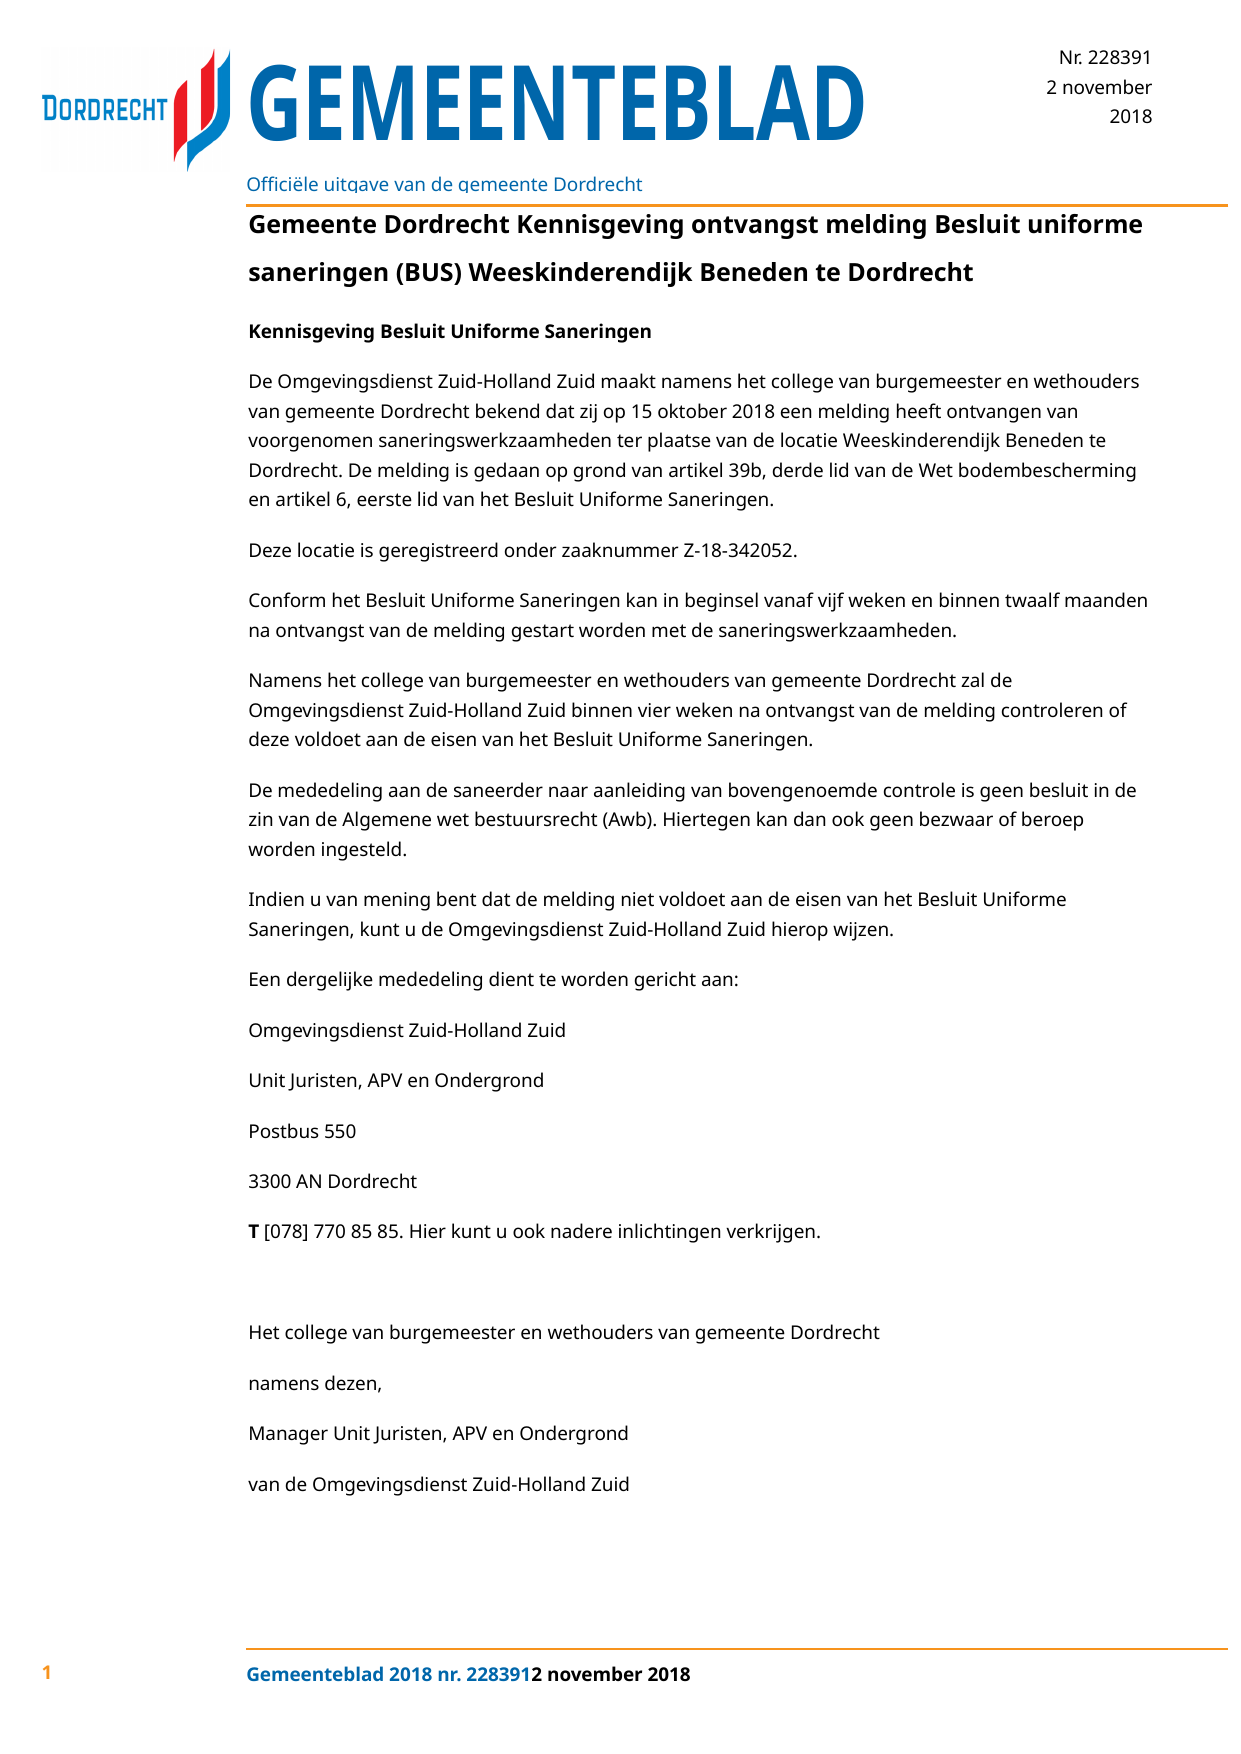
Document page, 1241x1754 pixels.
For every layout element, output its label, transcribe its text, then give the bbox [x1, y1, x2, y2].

text De Omgevingsdienst Zuid-Holland Zuid maakt namens het college van burgemeester en wethouders van gemeente Dordrecht bekend dat zij op 15 oktober 2018 een melding heeft ontvangen van voorgenomen saneringswerkzaamheden ter plaatse van de locatie Weeskinderendijk Beneden te Dordrecht. De melding is gedaan op grond van artikel 39b, derde lid van de Wet bodembescherming en artikel 6, eerste lid van het Besluit Uniforme Saneringen. [248, 368, 1152, 512]
text De mededeling aan de saneerder naar aanleiding van bovengenoemde controle is geen besluit in de zin van de Algemene wet bestuursrecht (Awb). Hiertegen kan dan ook geen bezwaar of beroep worden ingesteld. [248, 777, 1152, 862]
text Postbus 550 [248, 1118, 1152, 1144]
text Omgevingsdienst Zuid-Holland Zuid [248, 1017, 1152, 1043]
text Namens het college van burgemeester en wethouders van gemeente Dordrecht zal de Omgevingsdienst Zuid-Holland Zuid binnen vier weken na ontvangst van de melding controleren of deze voldoet aan de eisen van het Besluit Uniforme Saneringen. [248, 667, 1152, 752]
text Een dergelijke mededeling dient te worden gericht aan: [248, 967, 1152, 992]
text Gemeente Dordrecht Kennisgeving ontvangst melding Besluit uniforme saneringen (BUS) Weeskinderendijk Beneden te Dordrecht [248, 207, 1152, 288]
text Indien u van mening bent dat de melding niet voldoet aan de eisen van het Besluit Uniforme Saneringen, kunt u de Omgevingsdienst Zuid-Holland Zuid hierop wijzen. [248, 887, 1152, 942]
text Deze locatie is geregistreerd onder zaaknummer Z-18-342052. [248, 537, 1152, 563]
text Het college van burgemeester en wethouders van gemeente Dordrecht [248, 1319, 1152, 1345]
picture [41, 47, 231, 172]
text Kennisgeving Besluit Uniforme Saneringen [248, 318, 1152, 344]
text T [078] 770 85 85. Hier kunt u ook nadere inlichtingen verkrijgen. [248, 1219, 1152, 1244]
text van de Omgevingsdienst Zuid-Holland Zuid [248, 1471, 1152, 1497]
text Manager Unit Juristen, APV en Ondergrond [248, 1420, 1152, 1446]
text Conform het Besluit Uniforme Saneringen kan in beginsel vanaf vijf weken en binnen twaalf maanden na ontvangst van de melding gestart worden met de saneringswerkzaamheden. [248, 587, 1152, 643]
text namens dezen, [248, 1370, 1152, 1396]
text Unit Juristen, APV en Ondergrond [248, 1067, 1152, 1093]
text 3300 AN Dordrecht [248, 1168, 1152, 1194]
